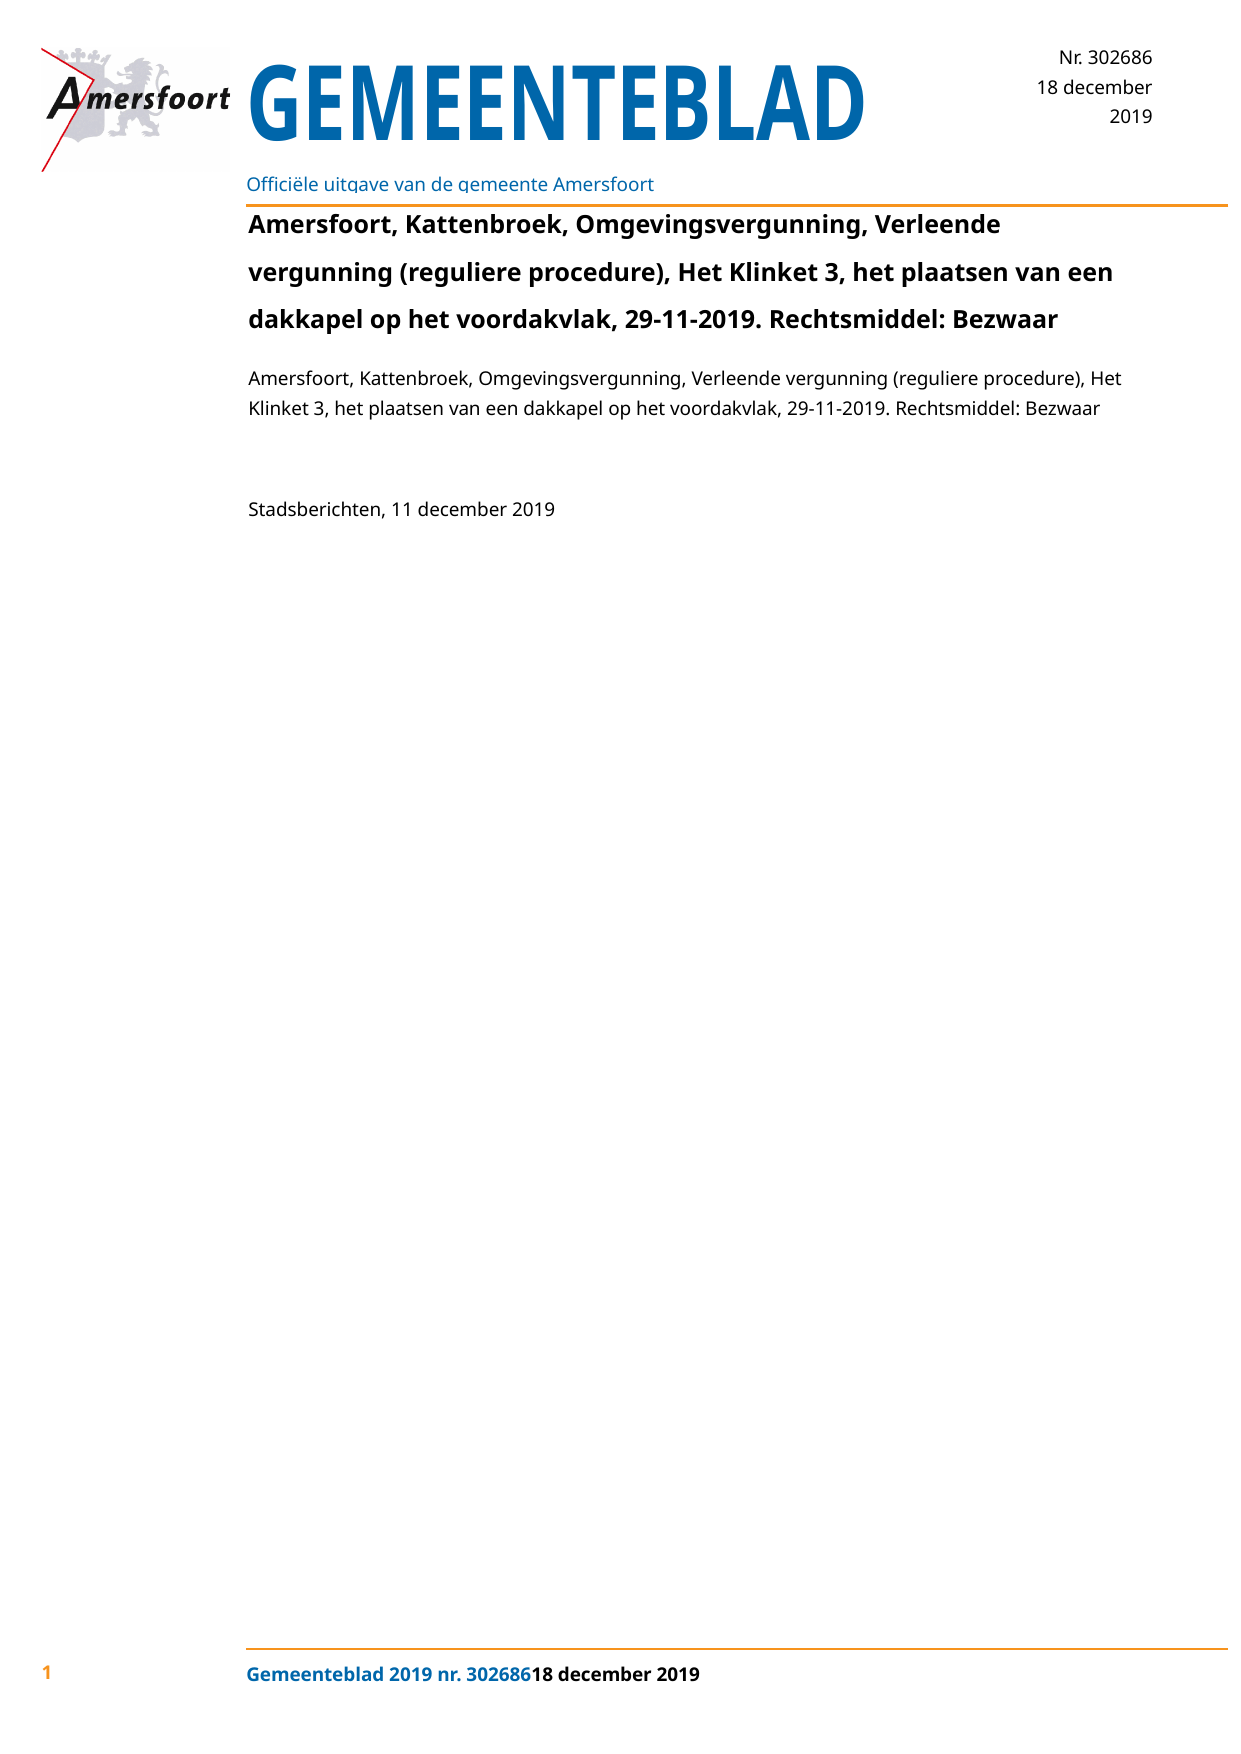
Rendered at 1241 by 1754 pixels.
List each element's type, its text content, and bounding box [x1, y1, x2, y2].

text Amersfoort, Kattenbroek, Omgevingsvergunning, Verleende vergunning (reguliere procedure), Het Klinket 3, het plaatsen van een dakkapel op het voordakvlak, 29-11-2019. Rechtsmiddel: Bezwaar [248, 207, 1152, 336]
text Amersfoort, Kattenbroek, Omgevingsvergunning, Verleende vergunning (reguliere procedure), Het Klinket 3, het plaatsen van een dakkapel op het voordakvlak, 29-11-2019. Rechtsmiddel: Bezwaar [248, 366, 1152, 421]
picture [41, 47, 231, 172]
text Stadsberichten, 11 december 2019 [248, 496, 1152, 522]
